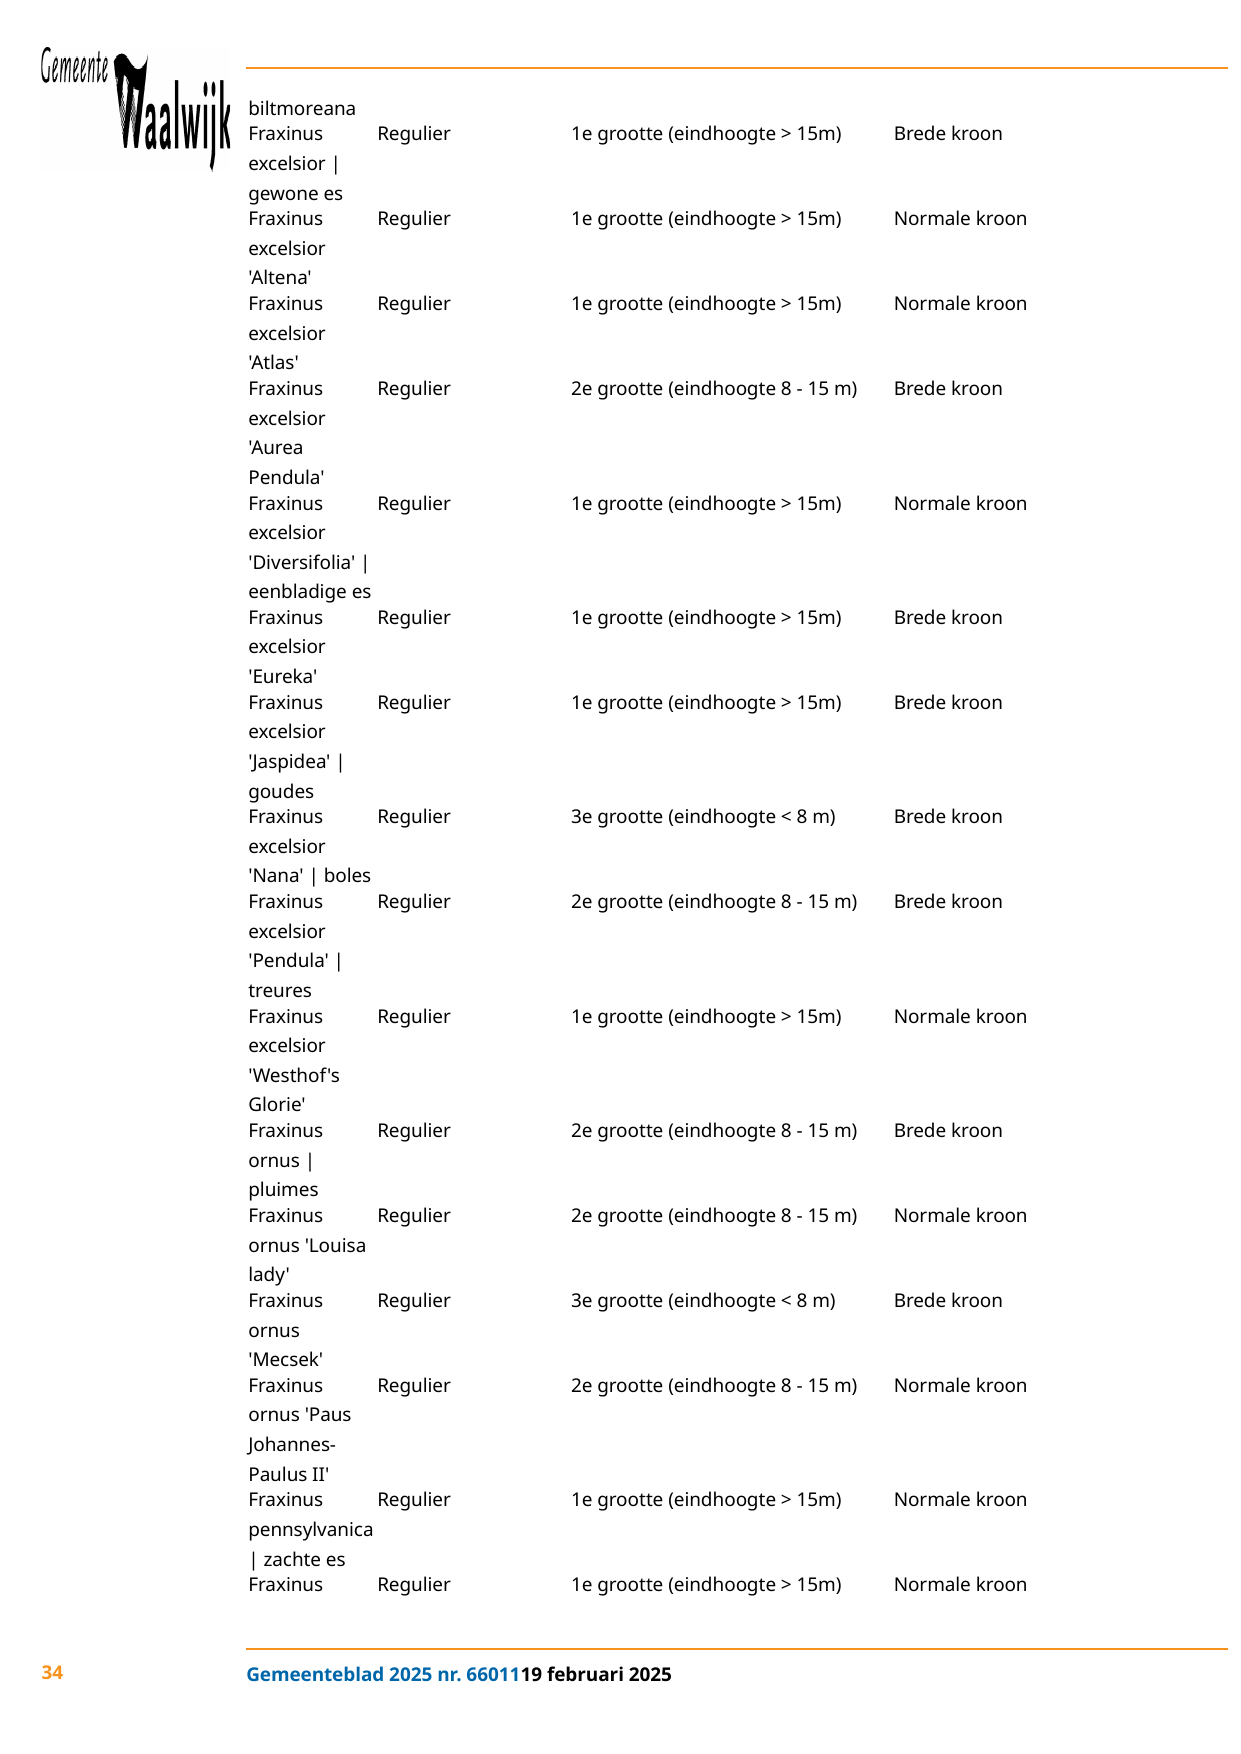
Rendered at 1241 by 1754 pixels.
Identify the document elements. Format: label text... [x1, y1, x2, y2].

table_cell Regulier [377, 375, 571, 490]
table_cell Fraxinus excelsior 'Aurea Pendula' [248, 375, 377, 490]
table_cell 1e grootte (eindhoogte > 15m) [571, 689, 893, 803]
table_cell 1e grootte (eindhoogte > 15m) [571, 290, 893, 375]
table_cell Fraxinus ornus 'Louisa lady' [248, 1202, 377, 1287]
table_cell Regulier [377, 689, 571, 803]
table_cell [571, 95, 893, 121]
table_cell 2e grootte (eindhoogte 8 - 15 m) [571, 1372, 893, 1487]
picture [41, 47, 231, 172]
table_cell Regulier [377, 804, 571, 888]
table_cell Brede kroon [894, 121, 1152, 205]
table_cell Regulier [377, 121, 571, 205]
table_cell Fraxinus ornus | pluimes [248, 1118, 377, 1202]
table_cell Normale kroon [894, 1571, 1152, 1597]
table_cell Fraxinus pennsylvanica | zachte es [248, 1487, 377, 1571]
table_cell Regulier [377, 1571, 571, 1597]
table_cell 2e grootte (eindhoogte 8 - 15 m) [571, 375, 893, 490]
table_cell Regulier [377, 1118, 571, 1202]
table_cell biltmoreana [248, 95, 377, 121]
table_cell 1e grootte (eindhoogte > 15m) [571, 1571, 893, 1597]
table_cell 1e grootte (eindhoogte > 15m) [571, 490, 893, 604]
table_cell Normale kroon [894, 1372, 1152, 1487]
table_cell Fraxinus excelsior 'Nana' | boles [248, 804, 377, 888]
table_cell 1e grootte (eindhoogte > 15m) [571, 205, 893, 290]
table_cell Brede kroon [894, 375, 1152, 490]
table_cell Fraxinus excelsior 'Eureka' [248, 604, 377, 689]
table_cell Regulier [377, 889, 571, 1003]
table_cell Fraxinus excelsior | gewone es [248, 121, 377, 205]
table_cell Brede kroon [894, 889, 1152, 1003]
table_cell Brede kroon [894, 1118, 1152, 1202]
table_cell Brede kroon [894, 689, 1152, 803]
table_cell 1e grootte (eindhoogte > 15m) [571, 1003, 893, 1117]
table_cell Regulier [377, 290, 571, 375]
table_cell Fraxinus excelsior 'Pendula' | treures [248, 889, 377, 1003]
table_cell Normale kroon [894, 1003, 1152, 1117]
table_cell [377, 95, 571, 121]
table_cell Brede kroon [894, 1287, 1152, 1372]
table_cell Regulier [377, 1287, 571, 1372]
table_cell Regulier [377, 1487, 571, 1571]
table_cell 1e grootte (eindhoogte > 15m) [571, 1487, 893, 1571]
table_cell 1e grootte (eindhoogte > 15m) [571, 604, 893, 689]
table_cell Regulier [377, 604, 571, 689]
table_cell Normale kroon [894, 1202, 1152, 1287]
table_cell Normale kroon [894, 1487, 1152, 1571]
table_cell Normale kroon [894, 205, 1152, 290]
table_cell 1e grootte (eindhoogte > 15m) [571, 121, 893, 205]
table_cell Fraxinus [248, 1571, 377, 1597]
table_cell Regulier [377, 1202, 571, 1287]
table_cell 2e grootte (eindhoogte 8 - 15 m) [571, 889, 893, 1003]
table_cell Normale kroon [894, 290, 1152, 375]
table_cell Fraxinus excelsior 'Atlas' [248, 290, 377, 375]
table_cell Regulier [377, 1372, 571, 1487]
table_cell Fraxinus excelsior 'Diversifolia' | eenbladige es [248, 490, 377, 604]
table_cell Fraxinus excelsior 'Altena' [248, 205, 377, 290]
table_cell Brede kroon [894, 804, 1152, 888]
table_cell Regulier [377, 1003, 571, 1117]
table_cell 3e grootte (eindhoogte < 8 m) [571, 1287, 893, 1372]
table_cell Normale kroon [894, 490, 1152, 604]
table_cell 2e grootte (eindhoogte 8 - 15 m) [571, 1202, 893, 1287]
table_cell [894, 95, 1152, 121]
table_cell Fraxinus excelsior 'Jaspidea' | goudes [248, 689, 377, 803]
table_cell 2e grootte (eindhoogte 8 - 15 m) [571, 1118, 893, 1202]
table_cell Fraxinus ornus 'Paus Johannes-Paulus II' [248, 1372, 377, 1487]
table_cell Brede kroon [894, 604, 1152, 689]
table_cell Regulier [377, 205, 571, 290]
table_cell Regulier [377, 490, 571, 604]
table_cell Fraxinus ornus 'Mecsek' [248, 1287, 377, 1372]
table_cell Fraxinus excelsior 'Westhof's Glorie' [248, 1003, 377, 1117]
table_cell 3e grootte (eindhoogte < 8 m) [571, 804, 893, 888]
